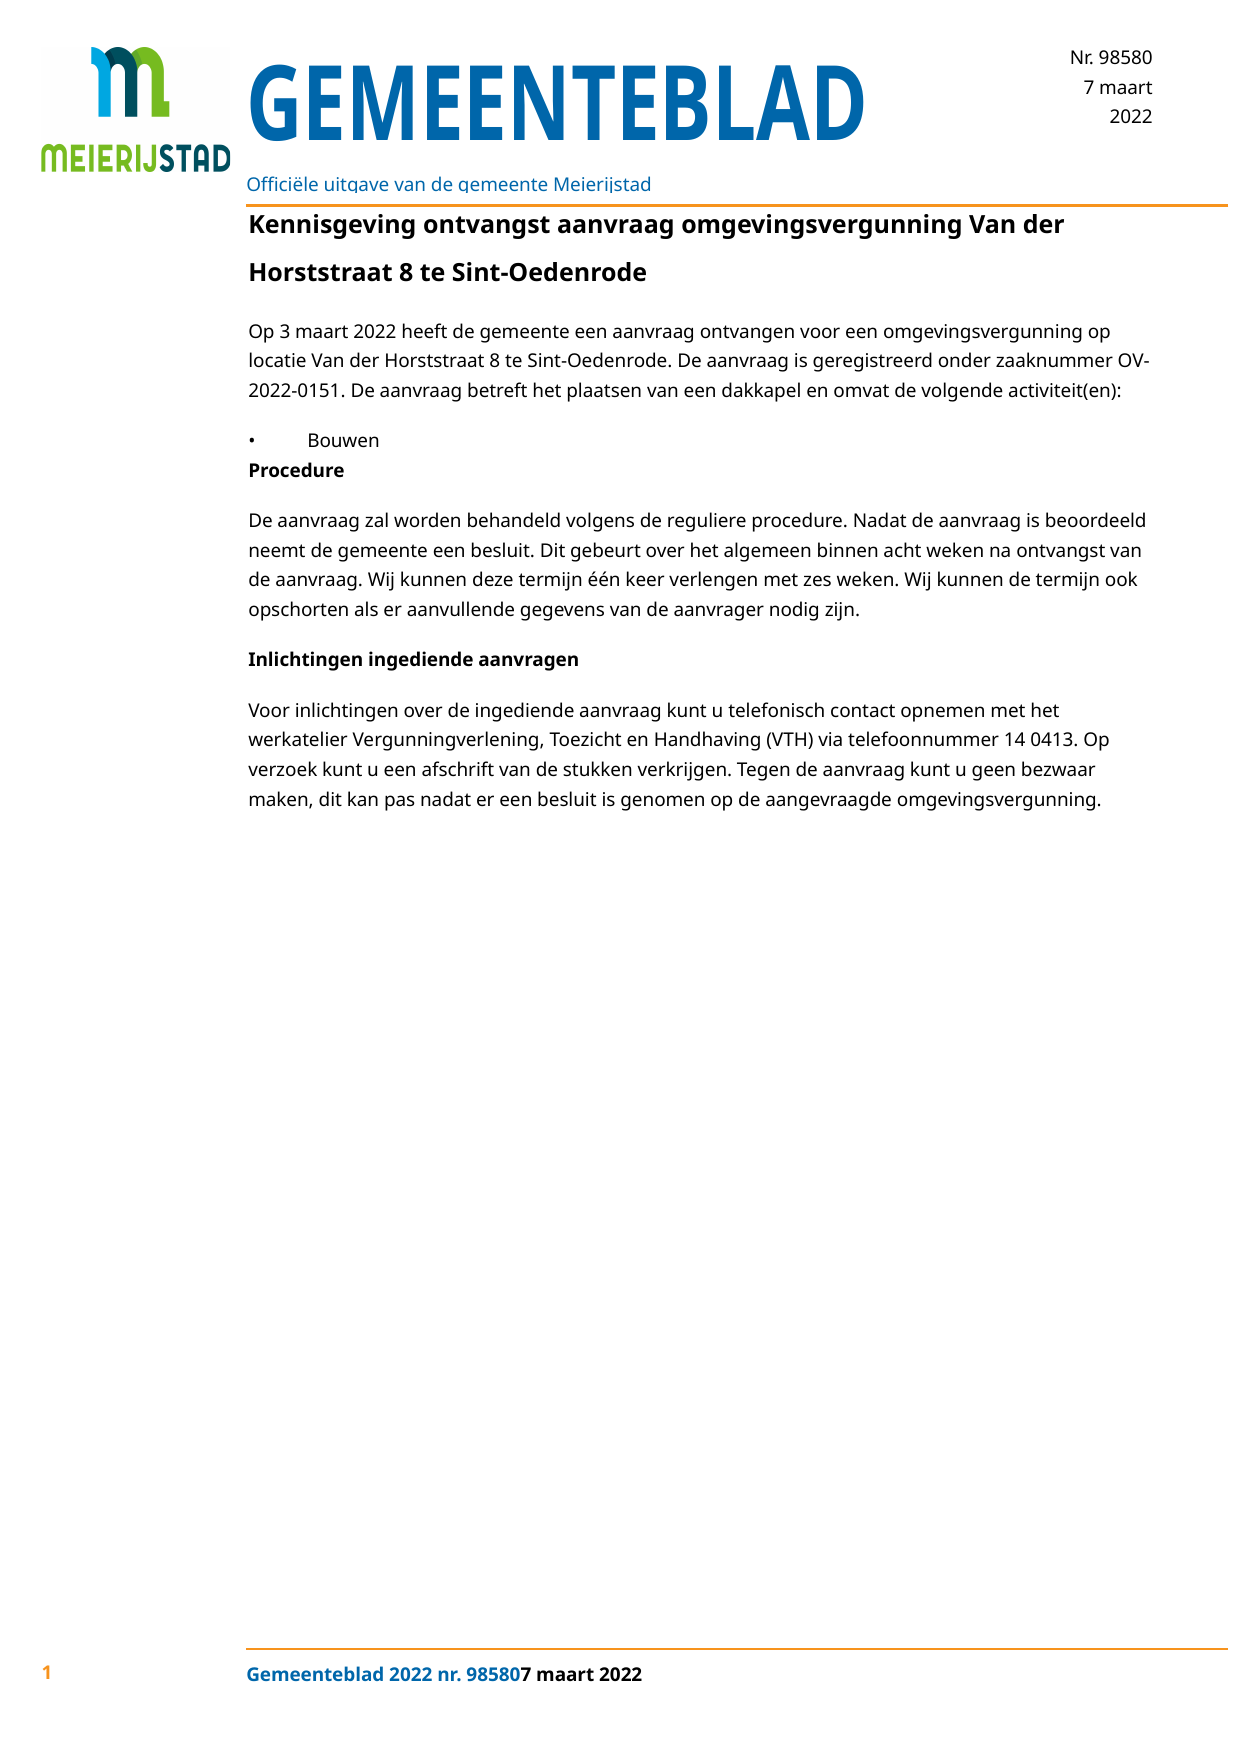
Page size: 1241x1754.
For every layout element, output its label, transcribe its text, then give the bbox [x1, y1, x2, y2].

text Op 3 maart 2022 heeft de gemeente een aanvraag ontvangen voor een omgevingsvergunning op locatie Van der Horststraat 8 te Sint-Oedenrode. De aanvraag is geregistreerd onder zaaknummer OV-2022-0151. De aanvraag betreft het plaatsen van een dakkapel en omvat de volgende activiteit(en): [248, 318, 1152, 403]
text Voor inlichtingen over de ingediende aanvraag kunt u telefonisch contact opnemen met het werkatelier Vergunningverlening, Toezicht en Handhaving (VTH) via telefoonnummer 14 0413. Op verzoek kunt u een afschrift van de stukken verkrijgen. Tegen de aanvraag kunt u geen bezwaar maken, dit kan pas nadat er een besluit is genomen op de aangevraagde omgevingsvergunning. [248, 697, 1152, 812]
text De aanvraag zal worden behandeld volgens de reguliere procedure. Nadat de aanvraag is beoordeeld neemt de gemeente een besluit. Dit gebeurt over het algemeen binnen acht weken na ontvangst van de aanvraag. Wij kunnen deze termijn één keer verlengen met zes weken. Wij kunnen de termijn ook opschorten als er aanvullende gegevens van de aanvrager nodig zijn. [248, 507, 1152, 622]
text Inlichtingen ingediende aanvragen [248, 647, 1152, 672]
text Kennisgeving ontvangst aanvraag omgevingsvergunning Van der Horststraat 8 te Sint-Oedenrode [248, 207, 1152, 288]
picture [41, 47, 231, 172]
text Procedure [248, 457, 1152, 483]
list Bouwen [248, 427, 1152, 453]
